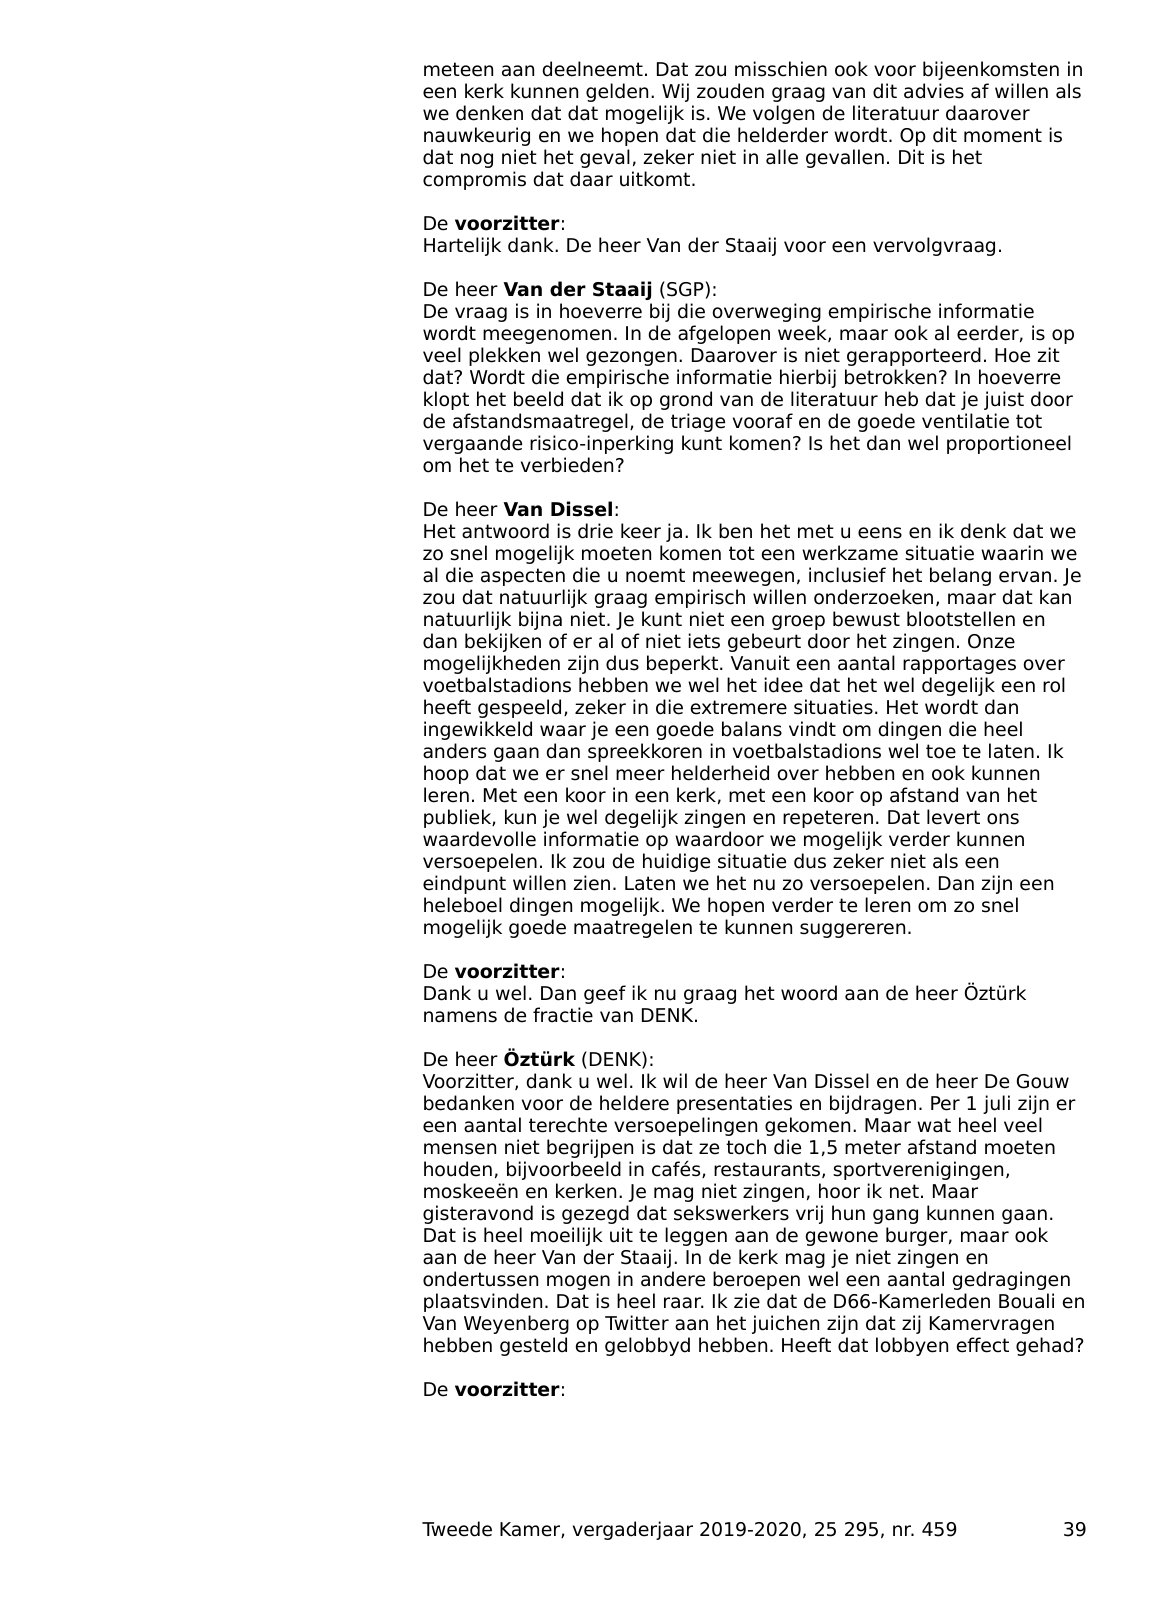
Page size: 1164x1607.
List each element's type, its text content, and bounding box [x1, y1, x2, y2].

text Het antwoord is drie keer ja. Ik ben het met u eens en ik denk dat we zo snel mogelijk moeten komen tot een werkzame situatie waarin we al die aspecten die u noemt meewegen, inclusief het belang ervan. Je zou dat natuurlijk graag empirisch willen onderzoeken, maar dat kan natuurlijk bijna niet. Je kunt niet een groep bewust blootstellen en dan bekijken of er al of niet iets gebeurt door het zingen. Onze mogelijkheden zijn dus beperkt. Vanuit een aantal rapportages over voetbalstadions hebben we wel het idee dat het wel degelijk een rol heeft gespeeld, zeker in die extremere situaties. Het wordt dan ingewikkeld waar je een goede balans vindt om dingen die heel anders gaan dan spreekkoren in voetbalstadions wel toe te laten. Ik hoop dat we er snel meer helderheid over hebben en ook kunnen leren. Met een koor in een kerk, met een koor op afstand van het publiek, kun je wel degelijk zingen en repeteren. Dat levert ons waardevolle informatie op waardoor we mogelijk verder kunnen versoepelen. Ik zou de huidige situatie dus zeker niet als een eindpunt willen zien. Laten we het nu zo versoepelen. Dan zijn een heleboel dingen mogelijk. We hopen verder te leren om zo snel mogelijk goede maatregelen te kunnen suggereren. [422, 521, 1087, 939]
text De heer Van der Staaij (SGP): [422, 279, 1087, 301]
text De vraag is in hoeverre bij die overweging empirische informatie wordt meegenomen. In de afgelopen week, maar ook al eerder, is op veel plekken wel gezongen. Daarover is niet gerapporteerd. Hoe zit dat? Wordt die empirische informatie hierbij betrokken? In hoeverre klopt het beeld dat ik op grond van de literatuur heb dat je juist door de afstandsmaatregel, de triage vooraf en de goede ventilatie tot vergaande risico-inperking kunt komen? Is het dan wel proportioneel om het te verbieden? [422, 301, 1087, 477]
text Hartelijk dank. De heer Van der Staaij voor een vervolgvraag. [422, 235, 1087, 257]
text De voorzitter: [422, 961, 1087, 983]
text De voorzitter: [422, 1379, 1087, 1401]
text De heer Van Dissel: [422, 499, 1087, 521]
text meteen aan deelneemt. Dat zou misschien ook voor bijeenkomsten in een kerk kunnen gelden. Wij zouden graag van dit advies af willen als we denken dat dat mogelijk is. We volgen de literatuur daarover nauwkeurig en we hopen dat die helderder wordt. Op dit moment is dat nog niet het geval, zeker niet in alle gevallen. Dit is het compromis dat daar uitkomt. [422, 59, 1087, 191]
text De heer Öztürk (DENK): [422, 1049, 1087, 1071]
text Voorzitter, dank u wel. Ik wil de heer Van Dissel en de heer De Gouw bedanken voor de heldere presentaties en bijdragen. Per 1 juli zijn er een aantal terechte versoepelingen gekomen. Maar wat heel veel mensen niet begrijpen is dat ze toch die 1,5 meter afstand moeten houden, bijvoorbeeld in cafés, restaurants, sportverenigingen, moskeeën en kerken. Je mag niet zingen, hoor ik net. Maar gisteravond is gezegd dat sekswerkers vrij hun gang kunnen gaan. Dat is heel moeilijk uit te leggen aan de gewone burger, maar ook aan de heer Van der Staaij. In de kerk mag je niet zingen en ondertussen mogen in andere beroepen wel een aantal gedragingen plaatsvinden. Dat is heel raar. Ik zie dat de D66-Kamerleden Bouali en Van Weyenberg op Twitter aan het juichen zijn dat zij Kamervragen hebben gesteld en gelobbyd hebben. Heeft dat lobbyen effect gehad? [422, 1071, 1087, 1357]
text De voorzitter: [422, 213, 1087, 235]
text Dank u wel. Dan geef ik nu graag het woord aan de heer Öztürk namens de fractie van DENK. [422, 983, 1087, 1027]
